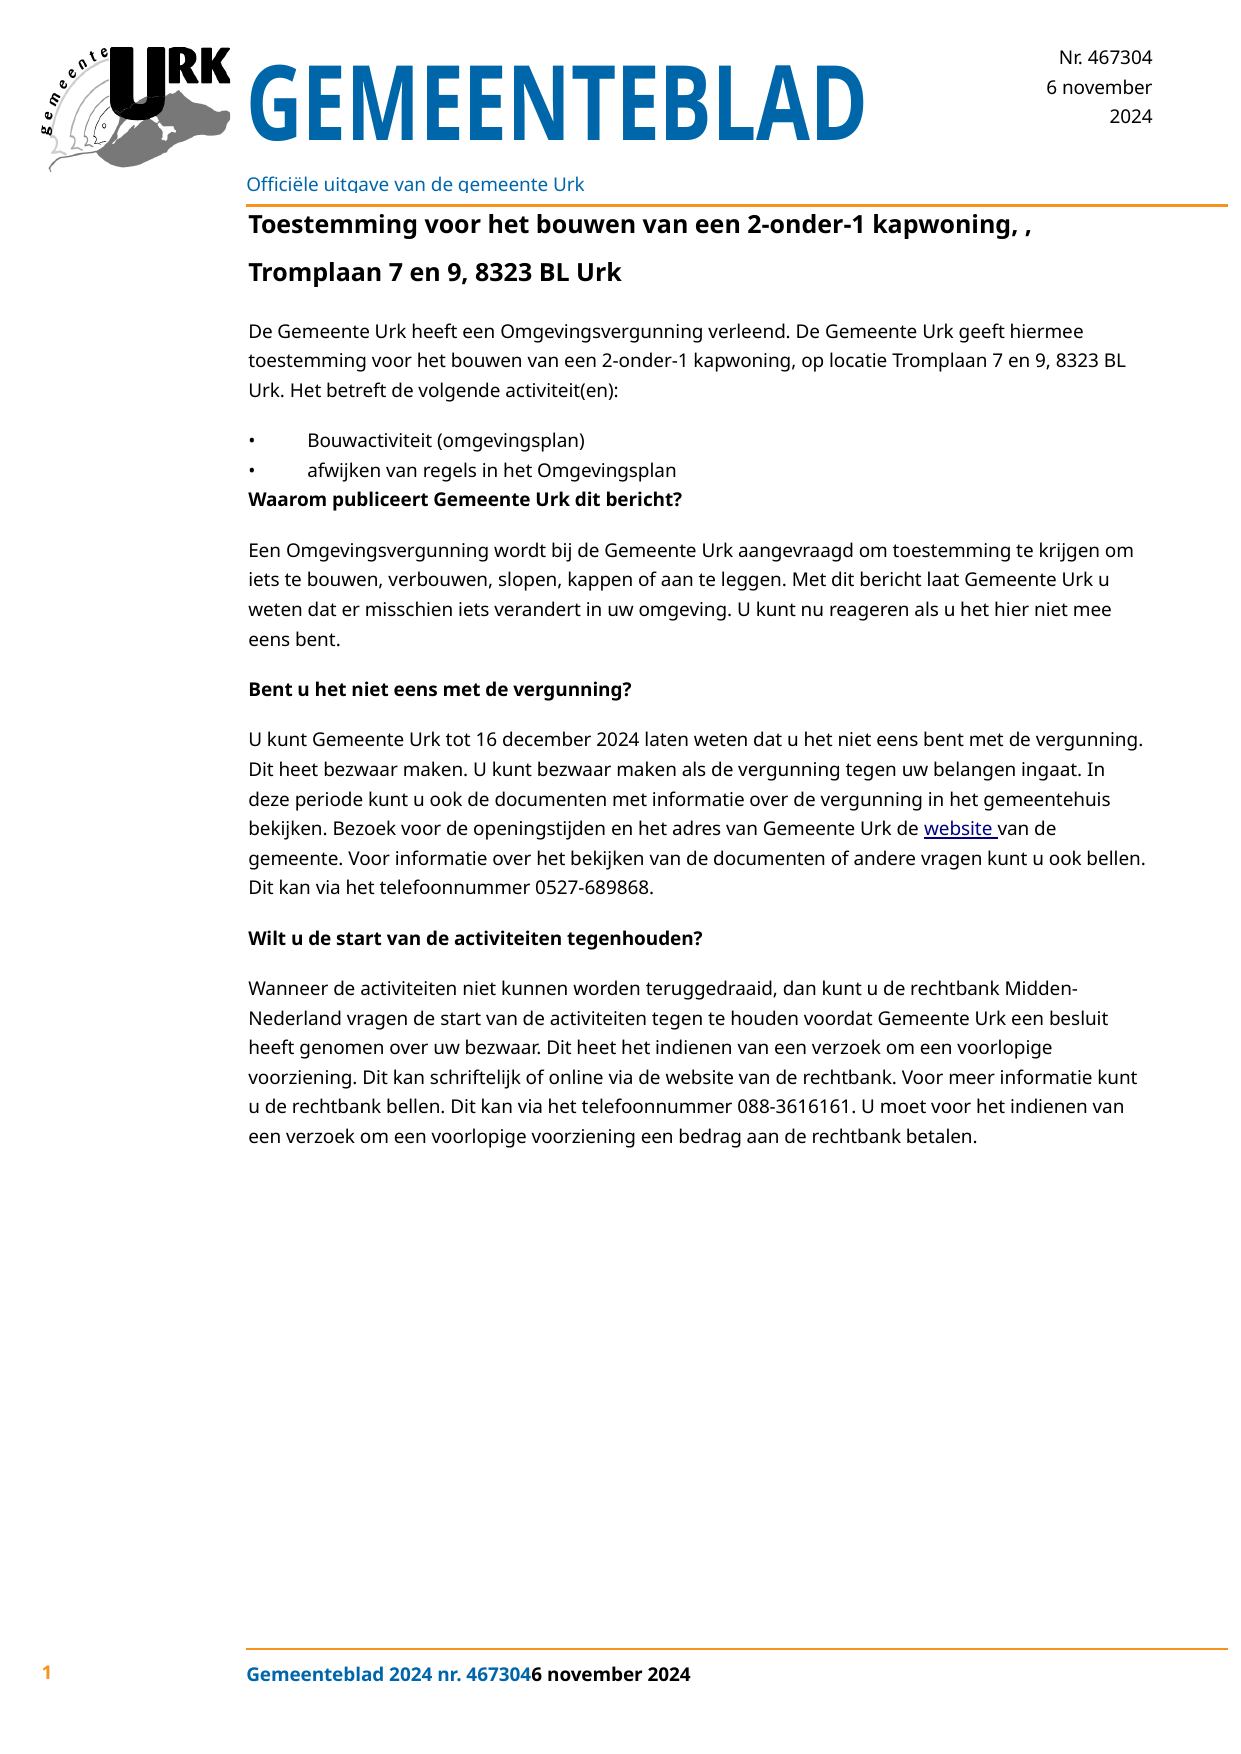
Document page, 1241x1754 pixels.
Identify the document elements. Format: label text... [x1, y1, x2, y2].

picture [41, 47, 231, 172]
text Wilt u de start van de activiteiten tegenhouden? [248, 925, 1152, 951]
text Wanneer de activiteiten niet kunnen worden teruggedraaid, dan kunt u de rechtbank Midden-Nederland vragen de start van de activiteiten tegen te houden voordat Gemeente Urk een besluit heeft genomen over uw bezwaar. Dit heet het indienen van een verzoek om een voorlopige voorziening. Dit kan schriftelijk of online via de website van de rechtbank. Voor meer informatie kunt u de rechtbank bellen. Dit kan via het telefoonnummer 088-3616161. U moet voor het indienen van een verzoek om een voorlopige voorziening een bedrag aan de rechtbank betalen. [248, 975, 1152, 1149]
text Een Omgevingsvergunning wordt bij de Gemeente Urk aangevraagd om toestemming te krijgen om iets te bouwen, verbouwen, slopen, kappen of aan te leggen. Met dit bericht laat Gemeente Urk u weten dat er misschien iets verandert in uw omgeving. U kunt nu reageren als u het hier niet mee eens bent. [248, 537, 1152, 652]
text Bent u het niet eens met de vergunning? [248, 676, 1152, 702]
text Toestemming voor het bouwen van een 2-onder-1 kapwoning, , Tromplaan 7 en 9, 8323 BL Urk [248, 207, 1152, 288]
text U kunt Gemeente Urk tot 16 december 2024 laten weten dat u het niet eens bent met de vergunning. Dit heet bezwaar maken. U kunt bezwaar maken als de vergunning tegen uw belangen ingaat. In deze periode kunt u ook de documenten met informatie over de vergunning in het gemeentehuis bekijken. Bezoek voor de openingstijden en het adres van Gemeente Urk de website van de gemeente. Voor informatie over het bekijken van de documenten of andere vragen kunt u ook bellen. Dit kan via het telefoonnummer 0527-689868. [248, 727, 1152, 900]
text De Gemeente Urk heeft een Omgevingsvergunning verleend. De Gemeente Urk geeft hiermee toestemming voor het bouwen van een 2-onder-1 kapwoning, op locatie Tromplaan 7 en 9, 8323 BL Urk. Het betreft de volgende activiteit(en): [248, 318, 1152, 403]
list afwijken van regels in het Omgevingsplan [248, 457, 1152, 483]
list Bouwactiviteit (omgevingsplan) [248, 427, 1152, 453]
text Waarom publiceert Gemeente Urk dit bericht? [248, 487, 1152, 512]
